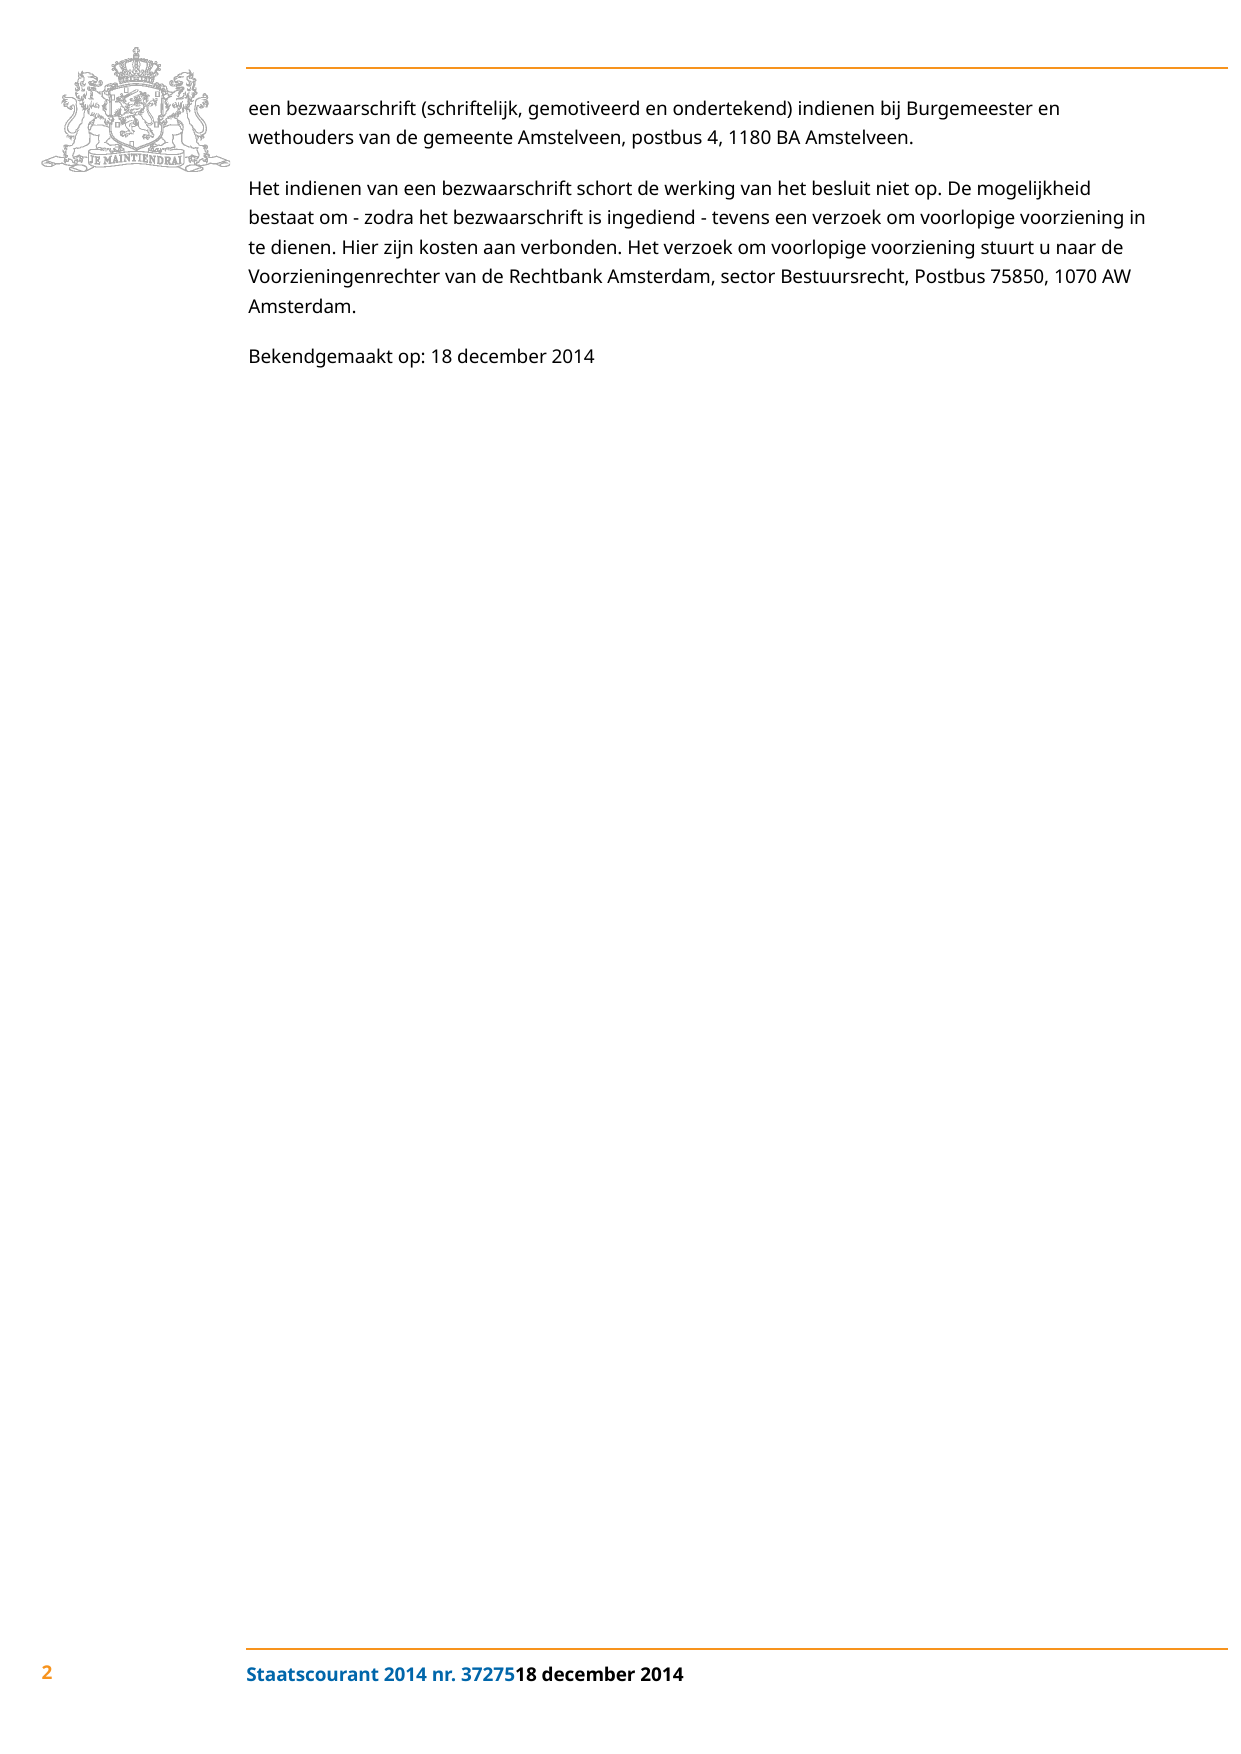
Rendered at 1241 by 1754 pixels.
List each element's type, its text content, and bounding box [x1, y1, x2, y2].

text Bekendgemaakt op: 18 december 2014 [248, 343, 1152, 369]
picture [41, 47, 231, 172]
text Het indienen van een bezwaarschrift schort de werking van het besluit niet op. De mogelijkheid bestaat om - zodra het bezwaarschrift is ingediend - tevens een verzoek om voorlopige voorziening in te dienen. Hier zijn kosten aan verbonden. Het verzoek om voorlopige voorziening stuurt u naar de Voorzieningenrechter van de Rechtbank Amsterdam, sector Bestuursrecht, Postbus 75850, 1070 AW Amsterdam. [248, 175, 1152, 319]
text een bezwaarschrift (schriftelijk, gemotiveerd en ondertekend) indienen bij Burgemeester en wethouders van de gemeente Amstelveen, postbus 4, 1180 BA Amstelveen. [248, 95, 1152, 150]
